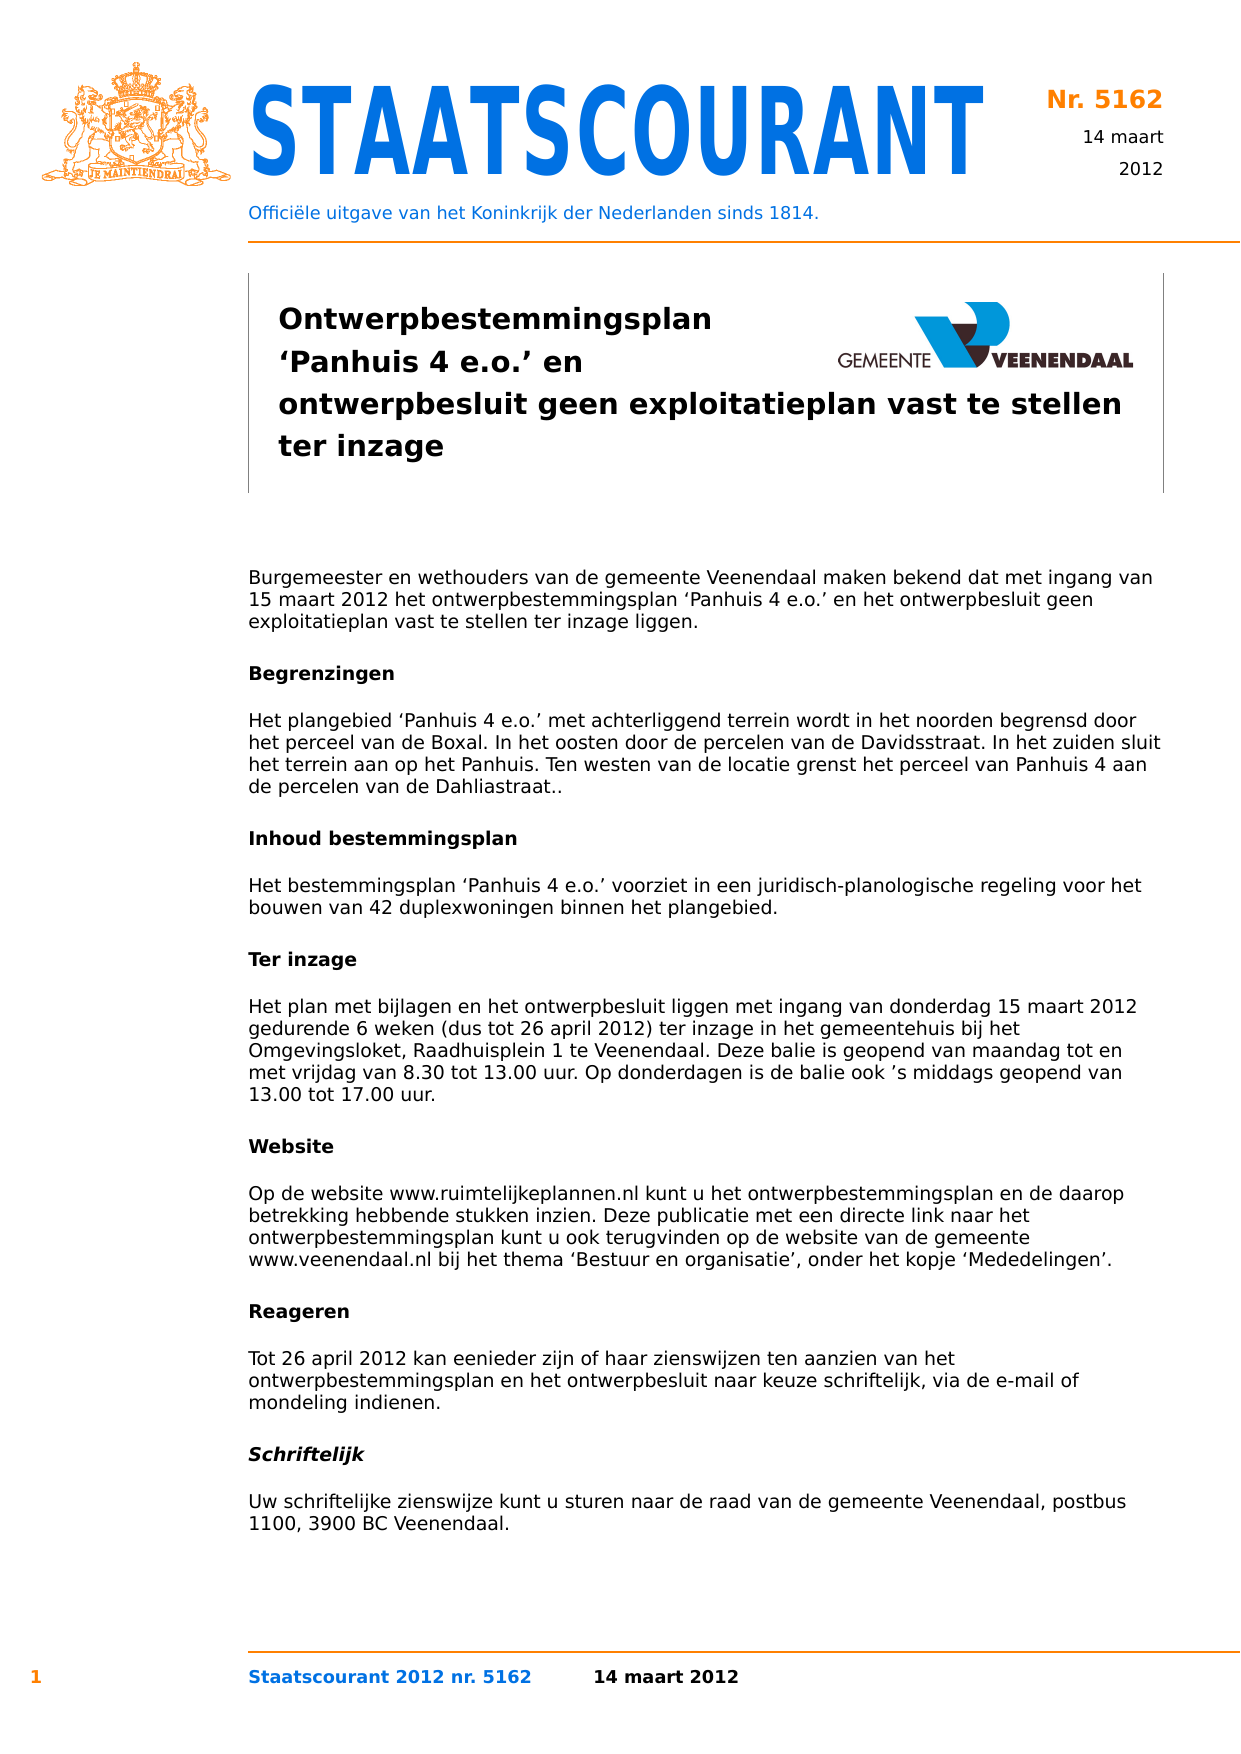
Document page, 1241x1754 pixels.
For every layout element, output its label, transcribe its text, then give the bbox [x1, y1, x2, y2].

subtitle Reageren [248, 1301, 1163, 1323]
picture [838, 302, 1134, 368]
subtitle Begrenzingen [248, 663, 1163, 685]
table_header STAATSCOURANT [248, 62, 998, 203]
subtitle Inhoud bestemmingsplan [248, 828, 1163, 850]
text Burgemeester en wethouders van de gemeente Veenendaal maken bekend dat met ingang van 15 maart 2012 het ontwerpbestemmingsplan ‘Panhuis 4 e.o.’ en het ontwerpbesluit geen exploitatieplan vast te stellen ter inzage liggen. [248, 567, 1163, 633]
text Uw schriftelijke zienswijze kunt u sturen naar de raad van de gemeente Veenendaal, postbus 1100, 3900 BC Veenendaal. [248, 1491, 1163, 1534]
text Op de website www.ruimtelijkeplannen.nl kunt u het ontwerpbestemmingsplan en de daarop betrekking hebbende stukken inzien. Deze publicatie met een directe link naar het ontwerpbestemmingsplan kunt u ook terugvinden op de website van de gemeente www.veenendaal.nl bij het thema ‘Bestuur en organisatie’, onder het kopje ‘Mededelingen’. [248, 1183, 1163, 1271]
text Het bestemmingsplan ‘Panhuis 4 e.o.’ voorziet in een juridisch-planologische regeling voor het bouwen van 42 duplexwoningen binnen het plangebied. [248, 875, 1163, 919]
table_cell 2012 [998, 153, 1240, 203]
text Tot 26 april 2012 kan eenieder zijn of haar zienswijzen ten aanzien van het ontwerpbestemmingsplan en het ontwerpbesluit naar keuze schriftelijk, via de e-mail of mondeling indienen. [248, 1348, 1163, 1413]
table_cell Officiële uitgave van het Koninkrijk der Nederlanden sinds 1814. [248, 203, 1240, 241]
subtitle Schriftelijk [248, 1443, 1163, 1466]
subtitle Ter inzage [248, 949, 1163, 971]
table_header Nr. 5162 [998, 62, 1240, 121]
table_cell 14 maart [998, 121, 1240, 153]
subtitle Website [248, 1136, 1163, 1158]
picture [41, 62, 231, 186]
text Het plan met bijlagen en het ontwerpbesluit liggen met ingang van donderdag 15 maart 2012 gedurende 6 weken (dus tot 26 april 2012) ter inzage in het gemeentehuis bij het Omgevingsloket, Raadhuisplein 1 te Veenendaal. Deze balie is geopend van maandag tot en met vrijdag van 8.30 tot 13.00 uur. Op donderdagen is de balie ook ’s middags geopend van 13.00 tot 17.00 uur. [248, 996, 1163, 1106]
text Het plangebied ‘Panhuis 4 e.o.’ met achterliggend terrein wordt in het noorden begrensd door het perceel van de Boxal. In het oosten door de percelen van de Davidsstraat. In het zuiden sluit het terrein aan op het Panhuis. Ten westen van de locatie grenst het perceel van Panhuis 4 aan de percelen van de Dahliastraat.. [248, 710, 1163, 798]
subtitle Ontwerpbestemmingsplan ‘Panhuis 4 e.o.’ en ontwerpbesluit geen exploitatieplan vast te stellen ter inzage [249, 273, 1163, 493]
table_header [25, 62, 248, 241]
